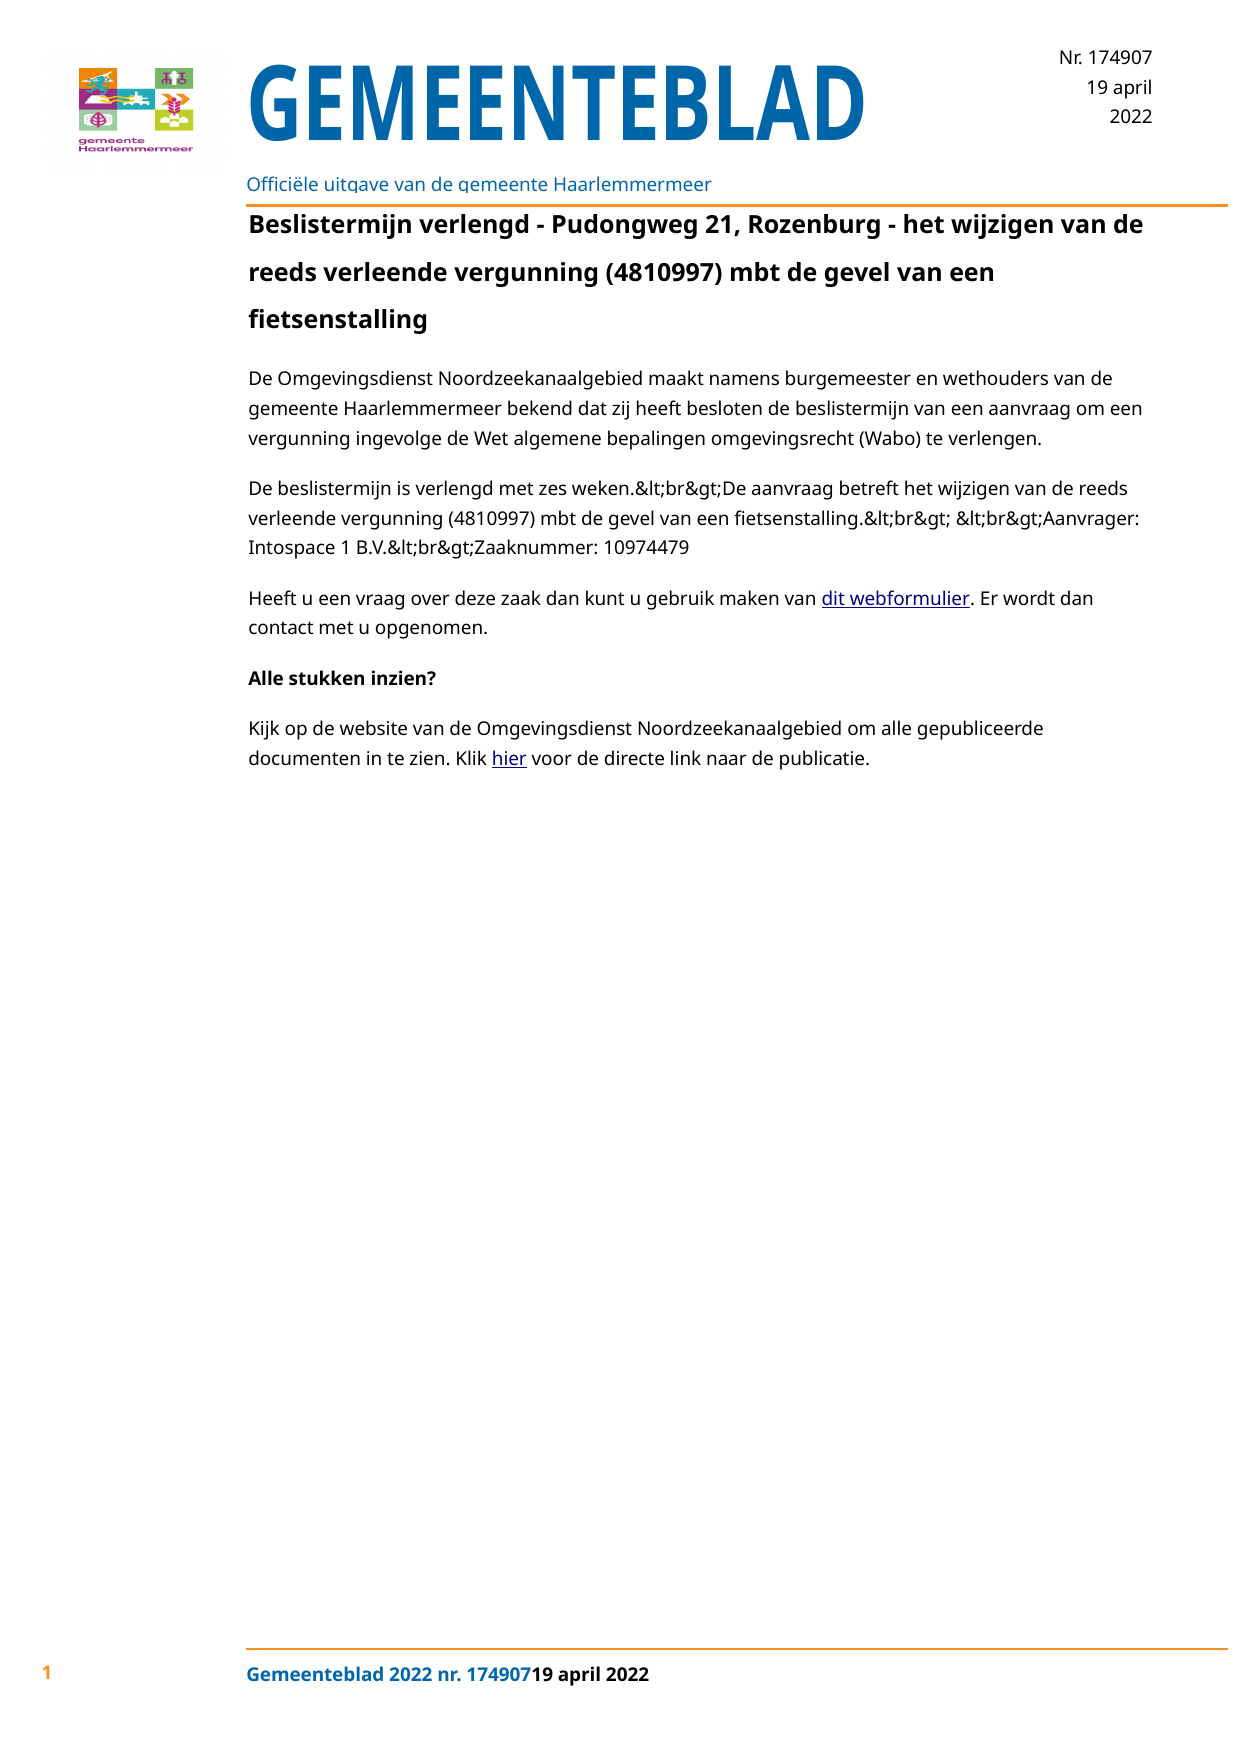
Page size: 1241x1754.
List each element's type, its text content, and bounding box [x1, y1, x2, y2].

text De beslistermijn is verlengd met zes weken.&lt;br&gt;De aanvraag betreft het wijzigen van de reeds verleende vergunning (4810997) mbt de gevel van een fietsenstalling.&lt;br&gt; &lt;br&gt;Aanvrager: Intospace 1 B.V.&lt;br&gt;Zaaknummer: 10974479 [248, 475, 1152, 560]
text Heeft u een vraag over deze zaak dan kunt u gebruik maken van dit webformulier. Er wordt dan contact met u opgenomen. [248, 585, 1152, 640]
text Alle stukken inzien? [248, 665, 1152, 690]
text De Omgevingsdienst Noordzeekanaalgebied maakt namens burgemeester en wethouders van de gemeente Haarlemmermeer bekend dat zij heeft besloten de beslistermijn van een aanvraag om een vergunning ingevolge de Wet algemene bepalingen omgevingsrecht (Wabo) te verlengen. [248, 366, 1152, 450]
picture [41, 47, 231, 172]
text Beslistermijn verlengd - Pudongweg 21, Rozenburg - het wijzigen van de reeds verleende vergunning (4810997) mbt de gevel van een fietsenstalling [248, 207, 1152, 336]
text Kijk op de website van de Omgevingsdienst Noordzeekanaalgebied om alle gepubliceerde documenten in te zien. Klik hier voor de directe link naar de publicatie. [248, 715, 1152, 770]
